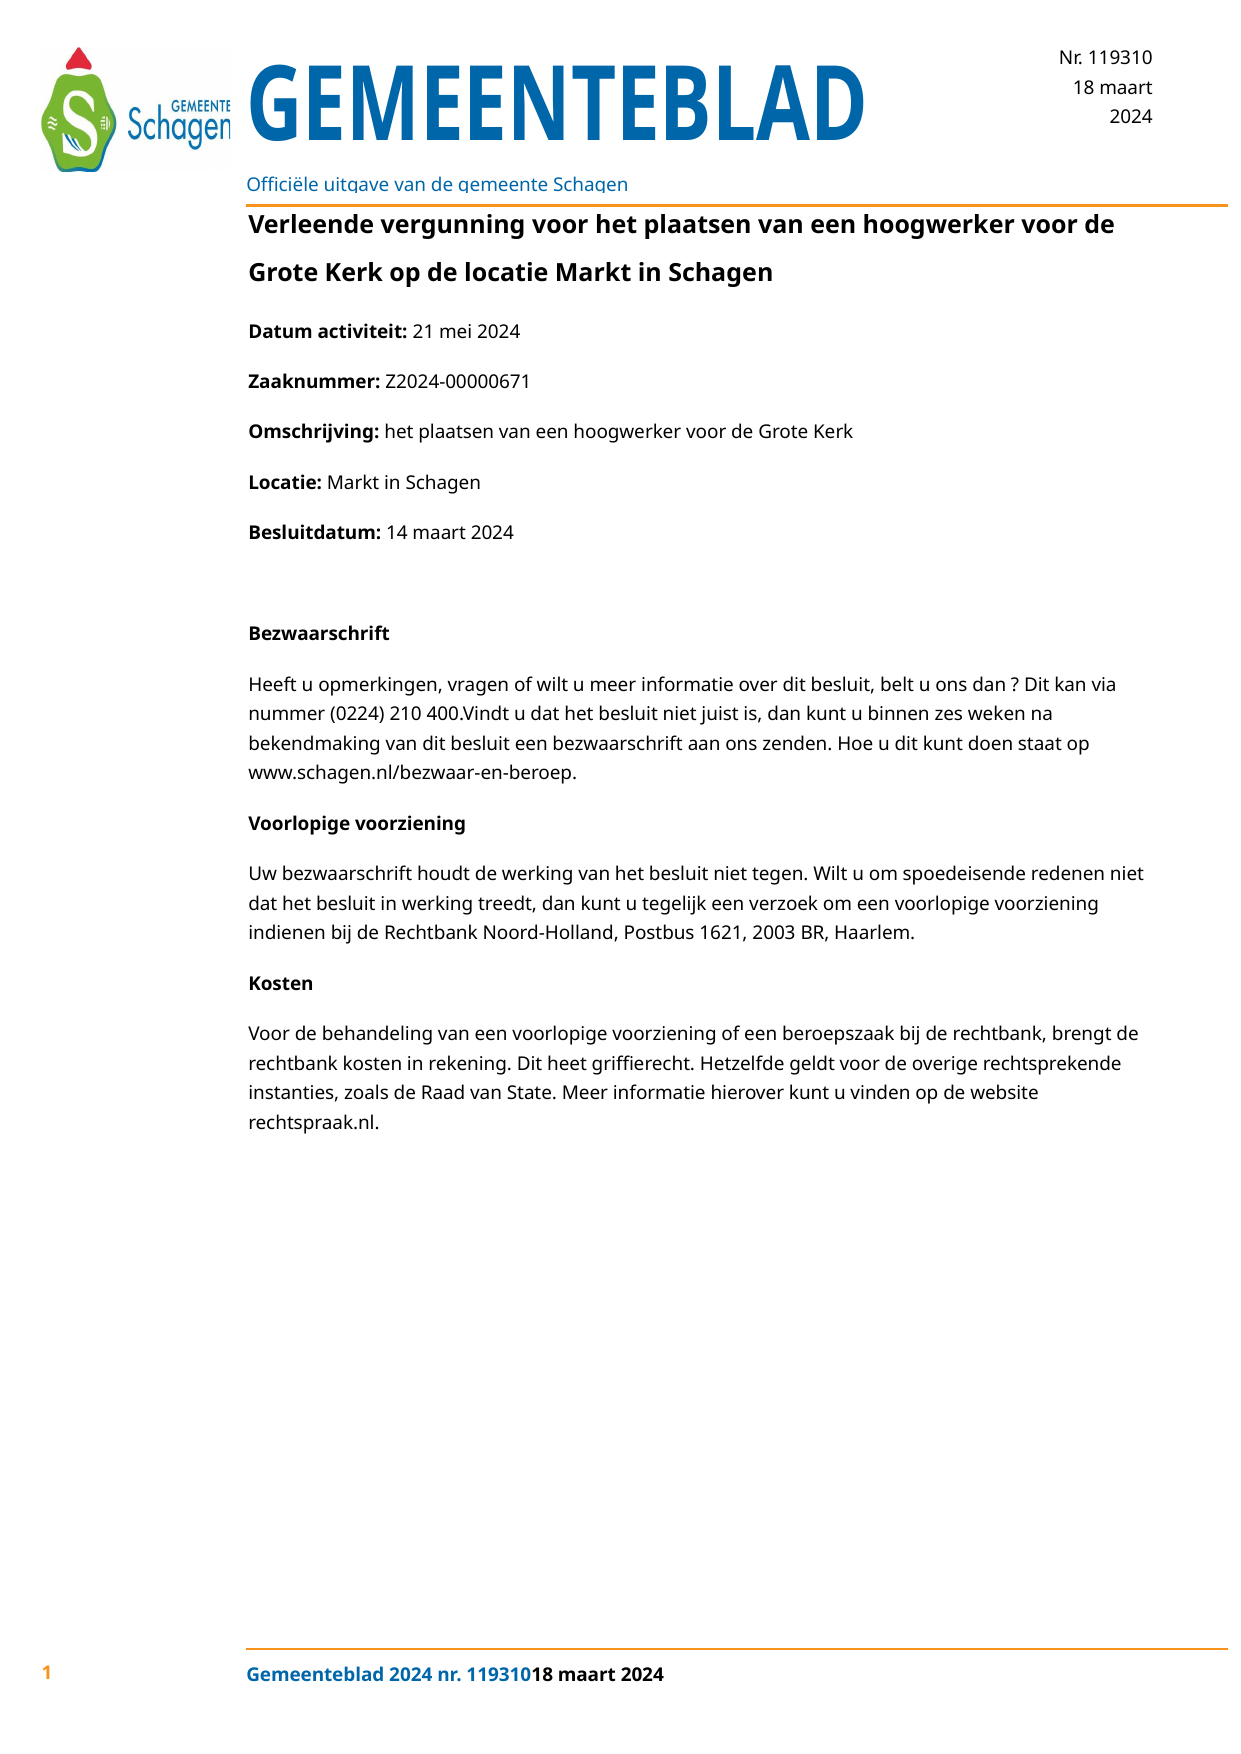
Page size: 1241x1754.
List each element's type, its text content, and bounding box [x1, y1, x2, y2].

text Locatie: Markt in Schagen [248, 469, 1152, 495]
text Heeft u opmerkingen, vragen of wilt u meer informatie over dit besluit, belt u ons dan ? Dit kan via nummer (0224) 210 400.Vindt u dat het besluit niet juist is, dan kunt u binnen zes weken na bekendmaking van dit besluit een bezwaarschrift aan ons zenden. Hoe u dit kunt doen staat op www.schagen.nl/bezwaar-en-beroep. [248, 671, 1152, 785]
text Voor de behandeling van een voorlopige voorziening of een beroepszaak bij de rechtbank, brengt de rechtbank kosten in rekening. Dit heet griffierecht. Hetzelfde geldt voor de overige rechtsprekende instanties, zoals de Raad van State. Meer informatie hierover kunt u vinden op de website rechtspraak.nl. [248, 1020, 1152, 1135]
text Bezwaarschrift [248, 620, 1152, 646]
text Datum activiteit: 21 mei 2024 [248, 318, 1152, 344]
text Besluitdatum: 14 maart 2024 [248, 519, 1152, 545]
text Voorlopige voorziening [248, 810, 1152, 836]
text Kosten [248, 970, 1152, 996]
text Zaaknummer: Z2024-00000671 [248, 368, 1152, 394]
text Verleende vergunning voor het plaatsen van een hoogwerker voor de Grote Kerk op de locatie Markt in Schagen [248, 207, 1152, 288]
picture [41, 47, 231, 172]
text Omschrijving: het plaatsen van een hoogwerker voor de Grote Kerk [248, 419, 1152, 444]
text Uw bezwaarschrift houdt de werking van het besluit niet tegen. Wilt u om spoedeisende redenen niet dat het besluit in werking treedt, dan kunt u tegelijk een verzoek om een voorlopige voorziening indienen bij de Rechtbank Noord-Holland, Postbus 1621, 2003 BR, Haarlem. [248, 860, 1152, 945]
